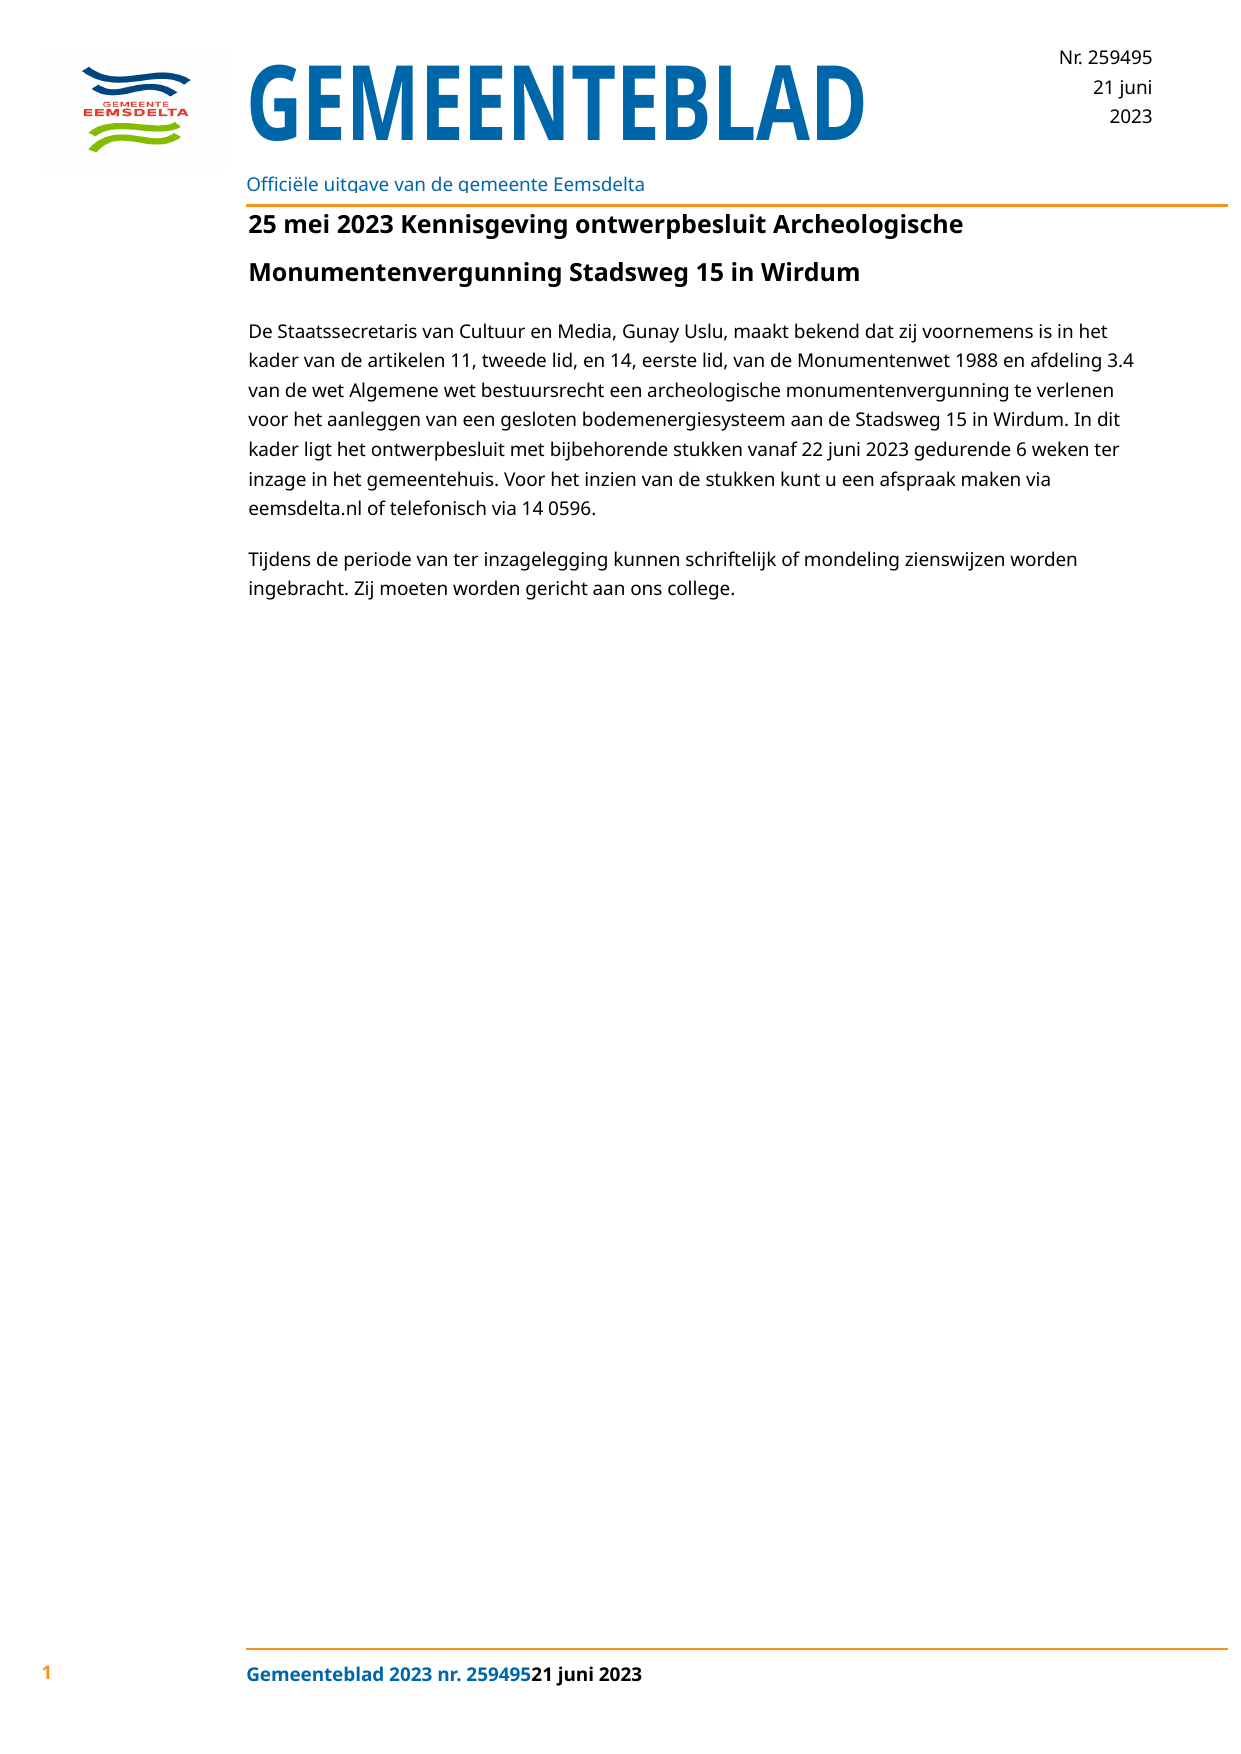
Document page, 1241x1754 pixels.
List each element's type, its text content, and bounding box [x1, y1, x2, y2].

text Tijdens de periode van ter inzagelegging kunnen schriftelijk of mondeling zienswijzen worden ingebracht. Zij moeten worden gericht aan ons college. [248, 546, 1152, 601]
picture [41, 47, 231, 172]
text 25 mei 2023 Kennisgeving ontwerpbesluit Archeologische Monumentenvergunning Stadsweg 15 in Wirdum [248, 207, 1152, 288]
text De Staatssecretaris van Cultuur en Media, Gunay Uslu, maakt bekend dat zij voornemens is in het kader van de artikelen 11, tweede lid, en 14, eerste lid, van de Monumentenwet 1988 en afdeling 3.4 van de wet Algemene wet bestuursrecht een archeologische monumentenvergunning te verlenen voor het aanleggen van een gesloten bodemenergiesysteem aan de Stadsweg 15 in Wirdum. In dit kader ligt het ontwerpbesluit met bijbehorende stukken vanaf 22 juni 2023 gedurende 6 weken ter inzage in het gemeentehuis. Voor het inzien van de stukken kunt u een afspraak maken via eemsdelta.nl of telefonisch via 14 0596. [248, 318, 1152, 521]
